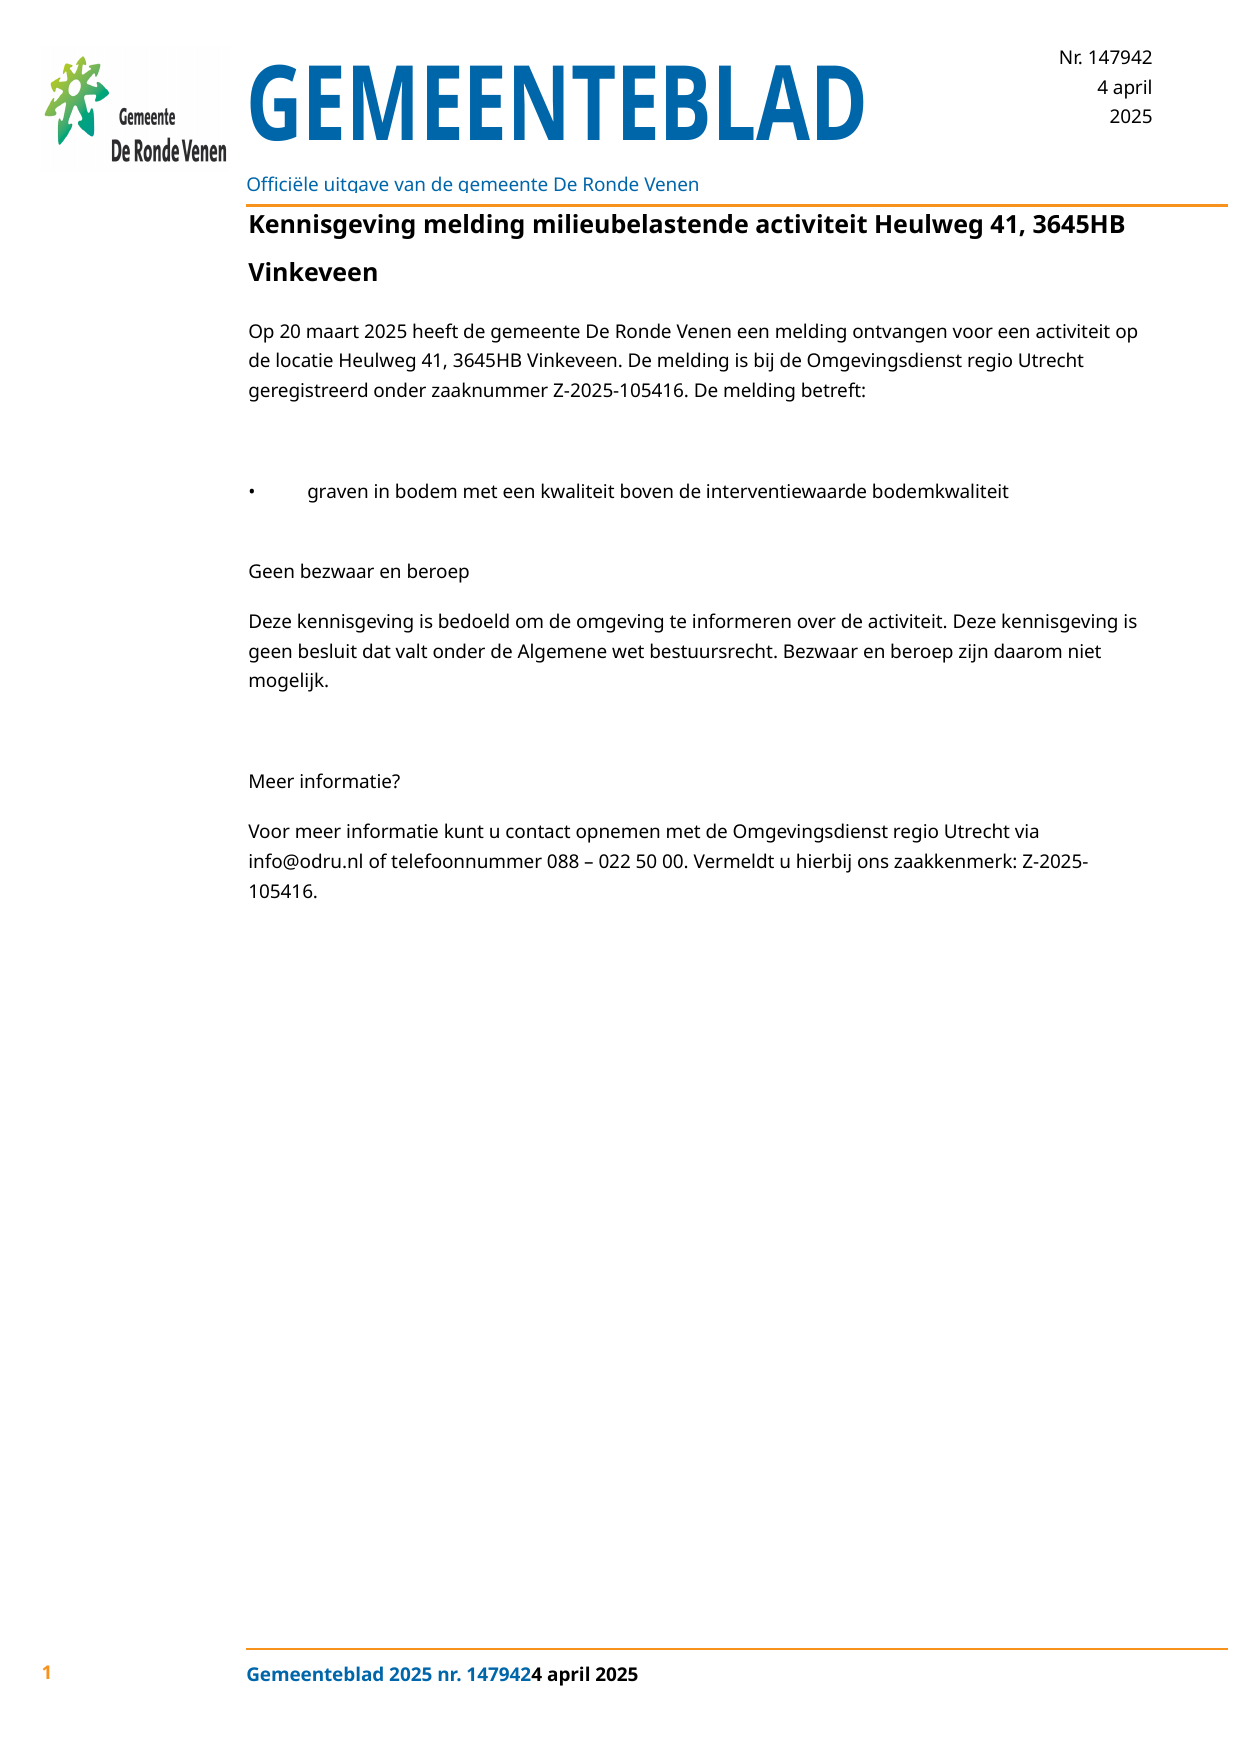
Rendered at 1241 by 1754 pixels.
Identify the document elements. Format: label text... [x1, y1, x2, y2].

text Voor meer informatie kunt u contact opnemen met de Omgevingsdienst regio Utrecht via info@odru.nl of telefoonnummer 088 – 022 50 00. Vermeldt u hierbij ons zaakkenmerk: Z-2025-105416. [248, 819, 1152, 904]
text Meer informatie? [248, 768, 1152, 794]
text Op 20 maart 2025 heeft de gemeente De Ronde Venen een melding ontvangen voor een activiteit op de locatie Heulweg 41, 3645HB Vinkeveen. De melding is bij de Omgevingsdienst regio Utrecht geregistreerd onder zaaknummer Z-2025-105416. De melding betreft: [248, 318, 1152, 403]
list graven in bodem met een kwaliteit boven de interventiewaarde bodemkwaliteit [248, 478, 1152, 504]
picture [41, 47, 231, 172]
text Kennisgeving melding milieubelastende activiteit Heulweg 41, 3645HB Vinkeveen [248, 207, 1152, 288]
text Geen bezwaar en beroep [248, 558, 1152, 584]
text Deze kennisgeving is bedoeld om de omgeving te informeren over de activiteit. Deze kennisgeving is geen besluit dat valt onder de Algemene wet bestuursrecht. Bezwaar en beroep zijn daarom niet mogelijk. [248, 608, 1152, 693]
